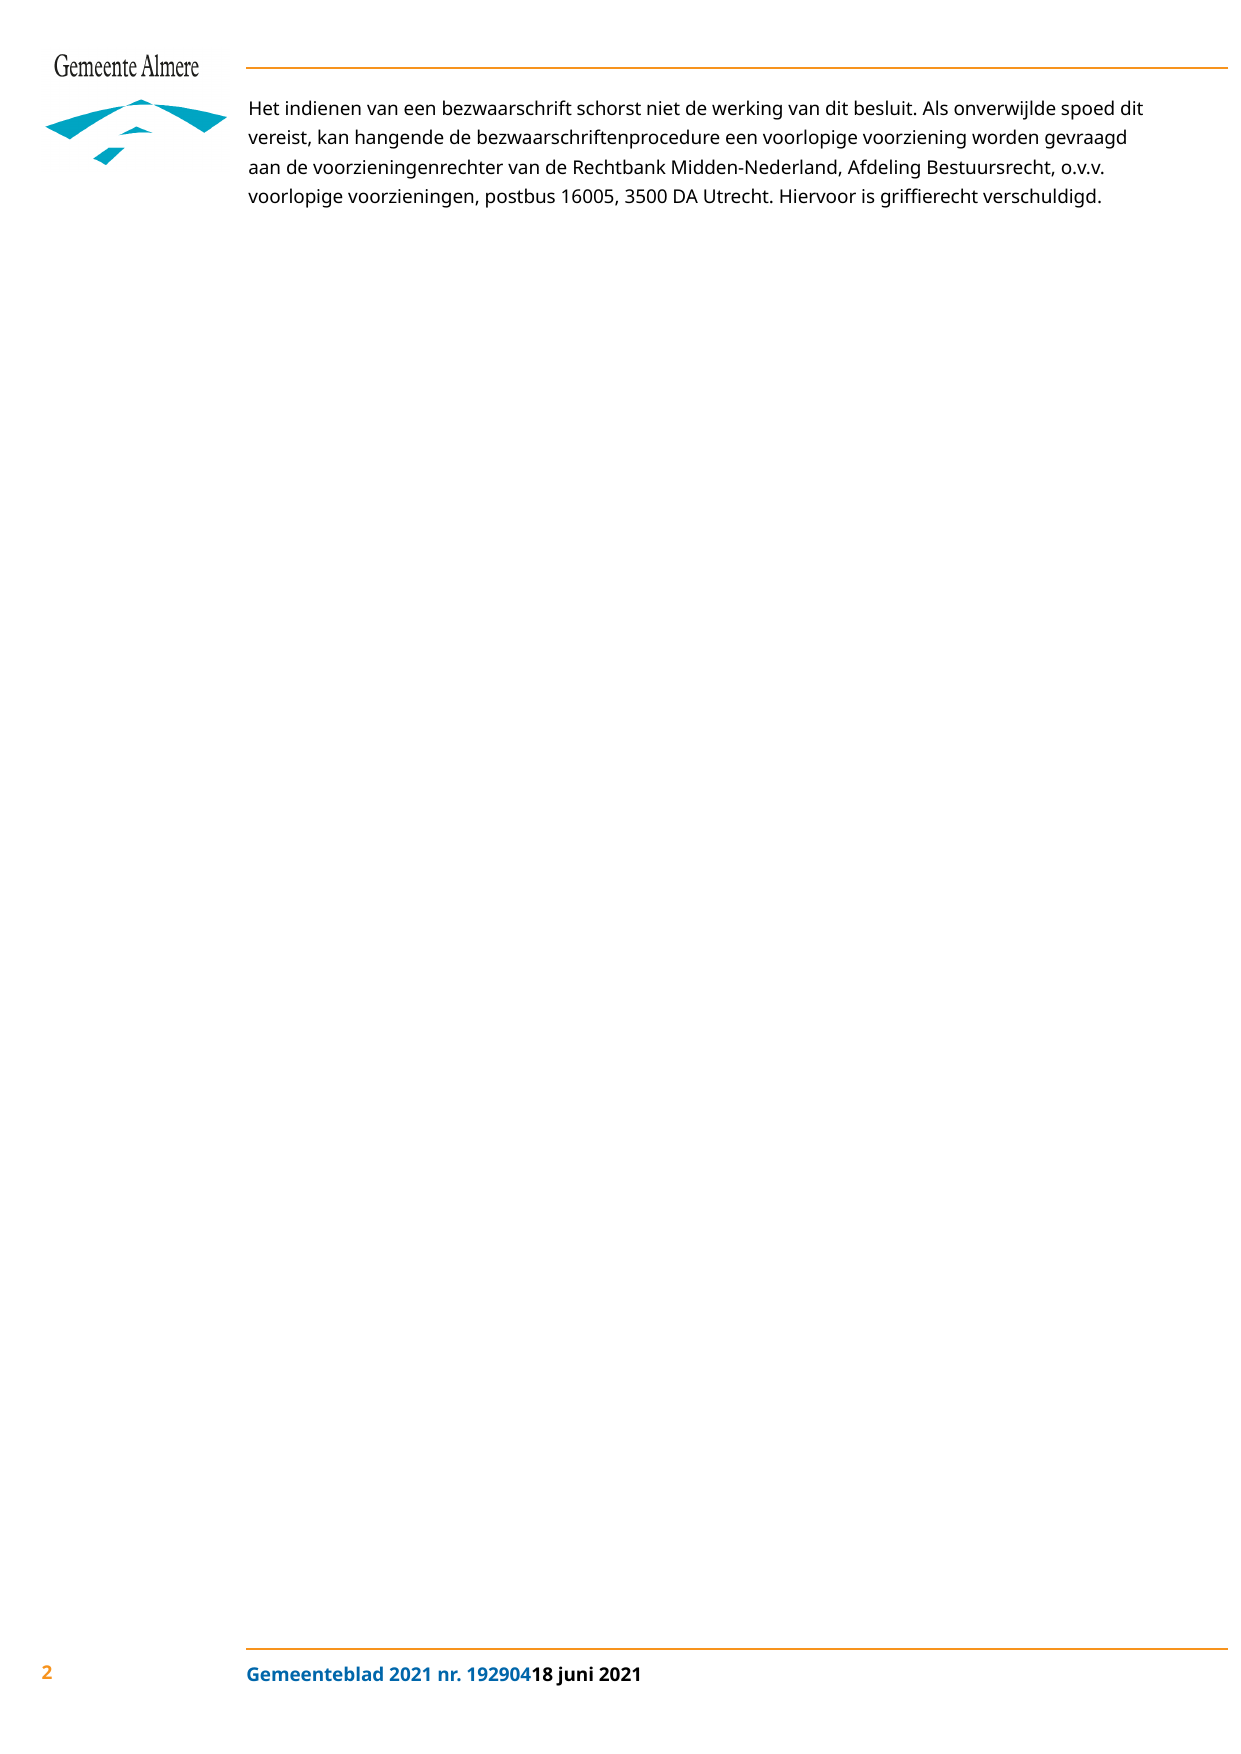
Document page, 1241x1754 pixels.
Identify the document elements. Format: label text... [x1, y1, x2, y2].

picture [41, 47, 231, 172]
text Het indienen van een bezwaarschrift schorst niet de werking van dit besluit. Als onverwijlde spoed dit vereist, kan hangende de bezwaarschriftenprocedure een voorlopige voorziening worden gevraagd aan de voorzieningenrechter van de Rechtbank Midden-Nederland, Afdeling Bestuursrecht, o.v.v. voorlopige voorzieningen, postbus 16005, 3500 DA Utrecht. Hiervoor is griffierecht verschuldigd. [248, 95, 1152, 209]
